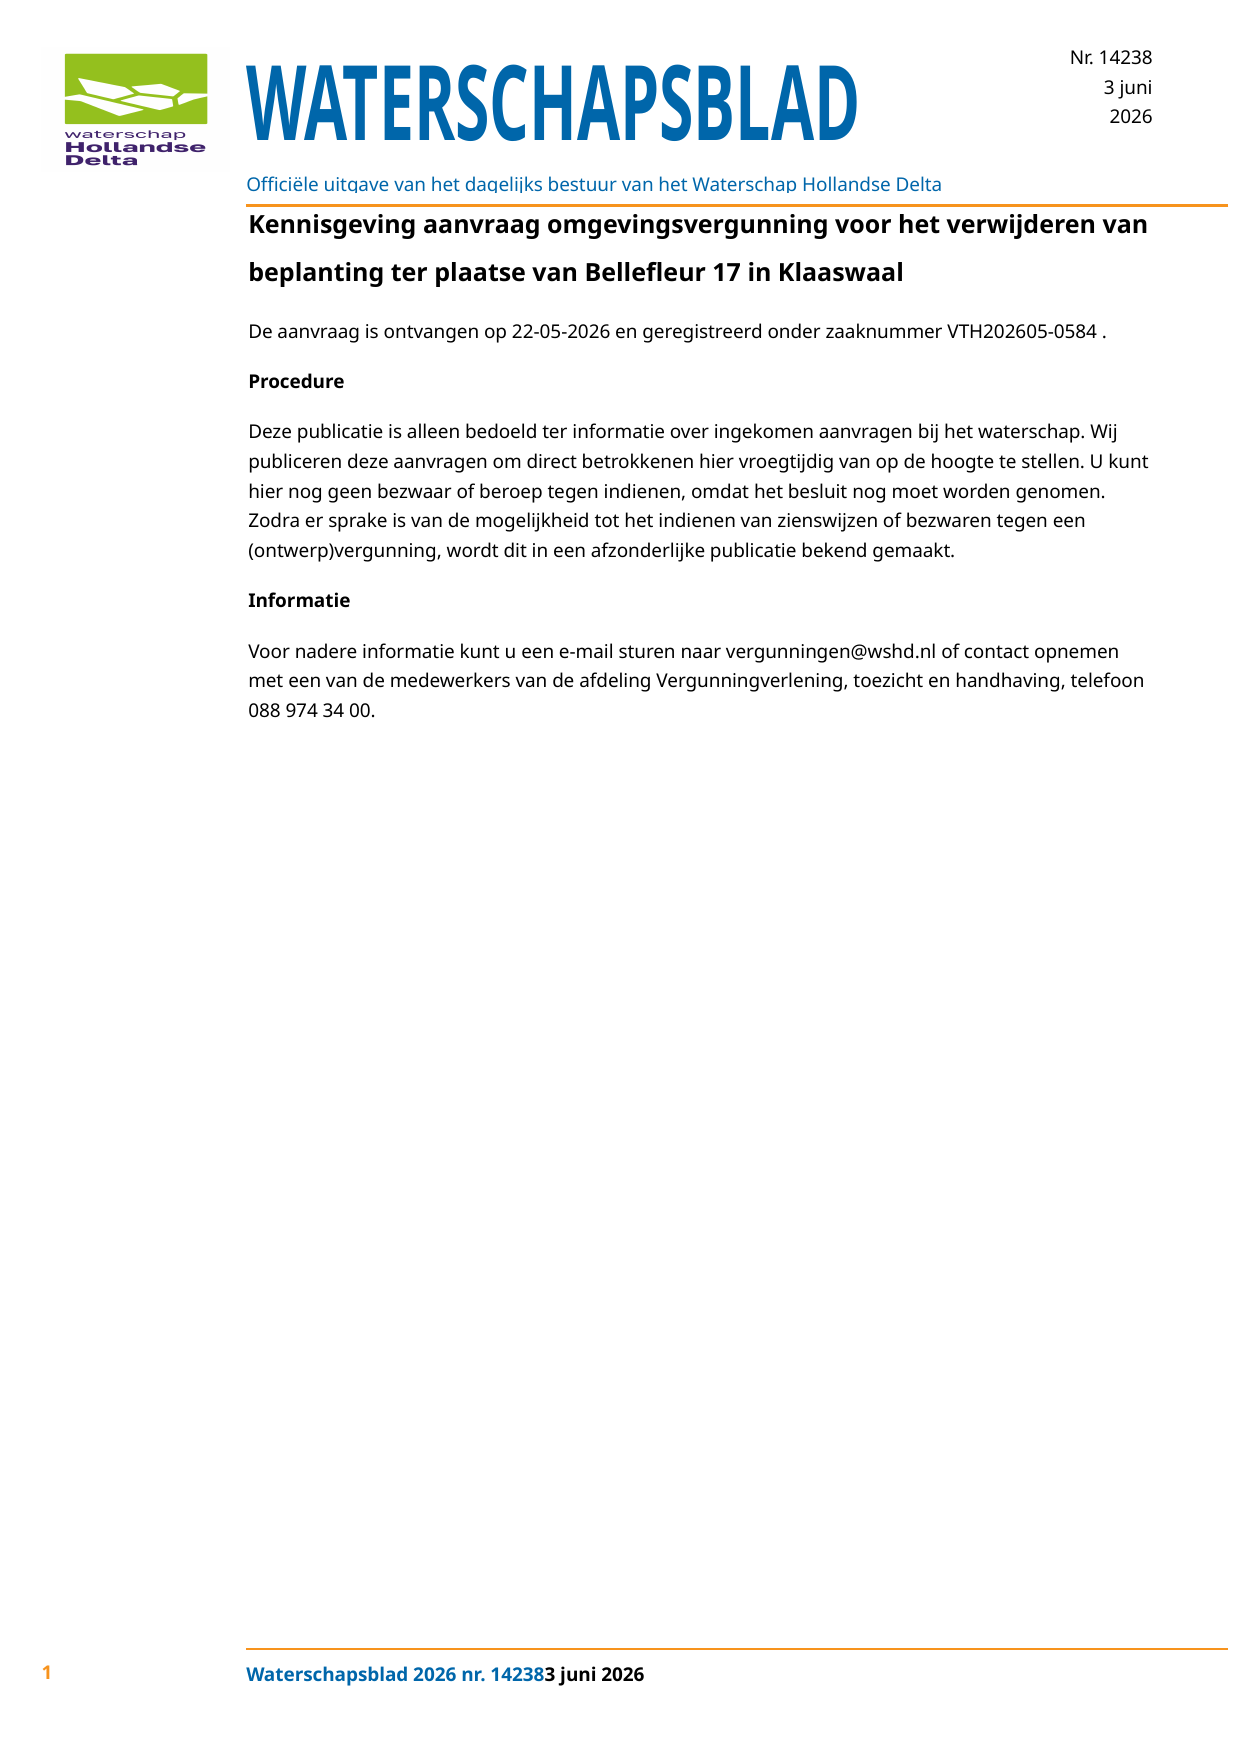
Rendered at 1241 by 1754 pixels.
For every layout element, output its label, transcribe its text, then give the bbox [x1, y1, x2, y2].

text Informatie [248, 587, 1152, 613]
text Voor nadere informatie kunt u een e-mail sturen naar vergunningen@wshd.nl of contact opnemen met een van de medewerkers van de afdeling Vergunningverlening, toezicht en handhaving, telefoon 088 974 34 00. [248, 638, 1152, 723]
text Kennisgeving aanvraag omgevingsvergunning voor het verwijderen van beplanting ter plaatse van Bellefleur 17 in Klaaswaal [248, 207, 1152, 288]
picture [41, 47, 231, 172]
text De aanvraag is ontvangen op 22-05-2026 en geregistreerd onder zaaknummer VTH202605-0584 . [248, 318, 1152, 344]
text Procedure [248, 368, 1152, 394]
text Deze publicatie is alleen bedoeld ter informatie over ingekomen aanvragen bij het waterschap. Wij publiceren deze aanvragen om direct betrokkenen hier vroegtijdig van op de hoogte te stellen. U kunt hier nog geen bezwaar of beroep tegen indienen, omdat het besluit nog moet worden genomen. Zodra er sprake is van de mogelijkheid tot het indienen van zienswijzen of bezwaren tegen een (ontwerp)vergunning, wordt dit in een afzonderlijke publicatie bekend gemaakt. [248, 419, 1152, 563]
